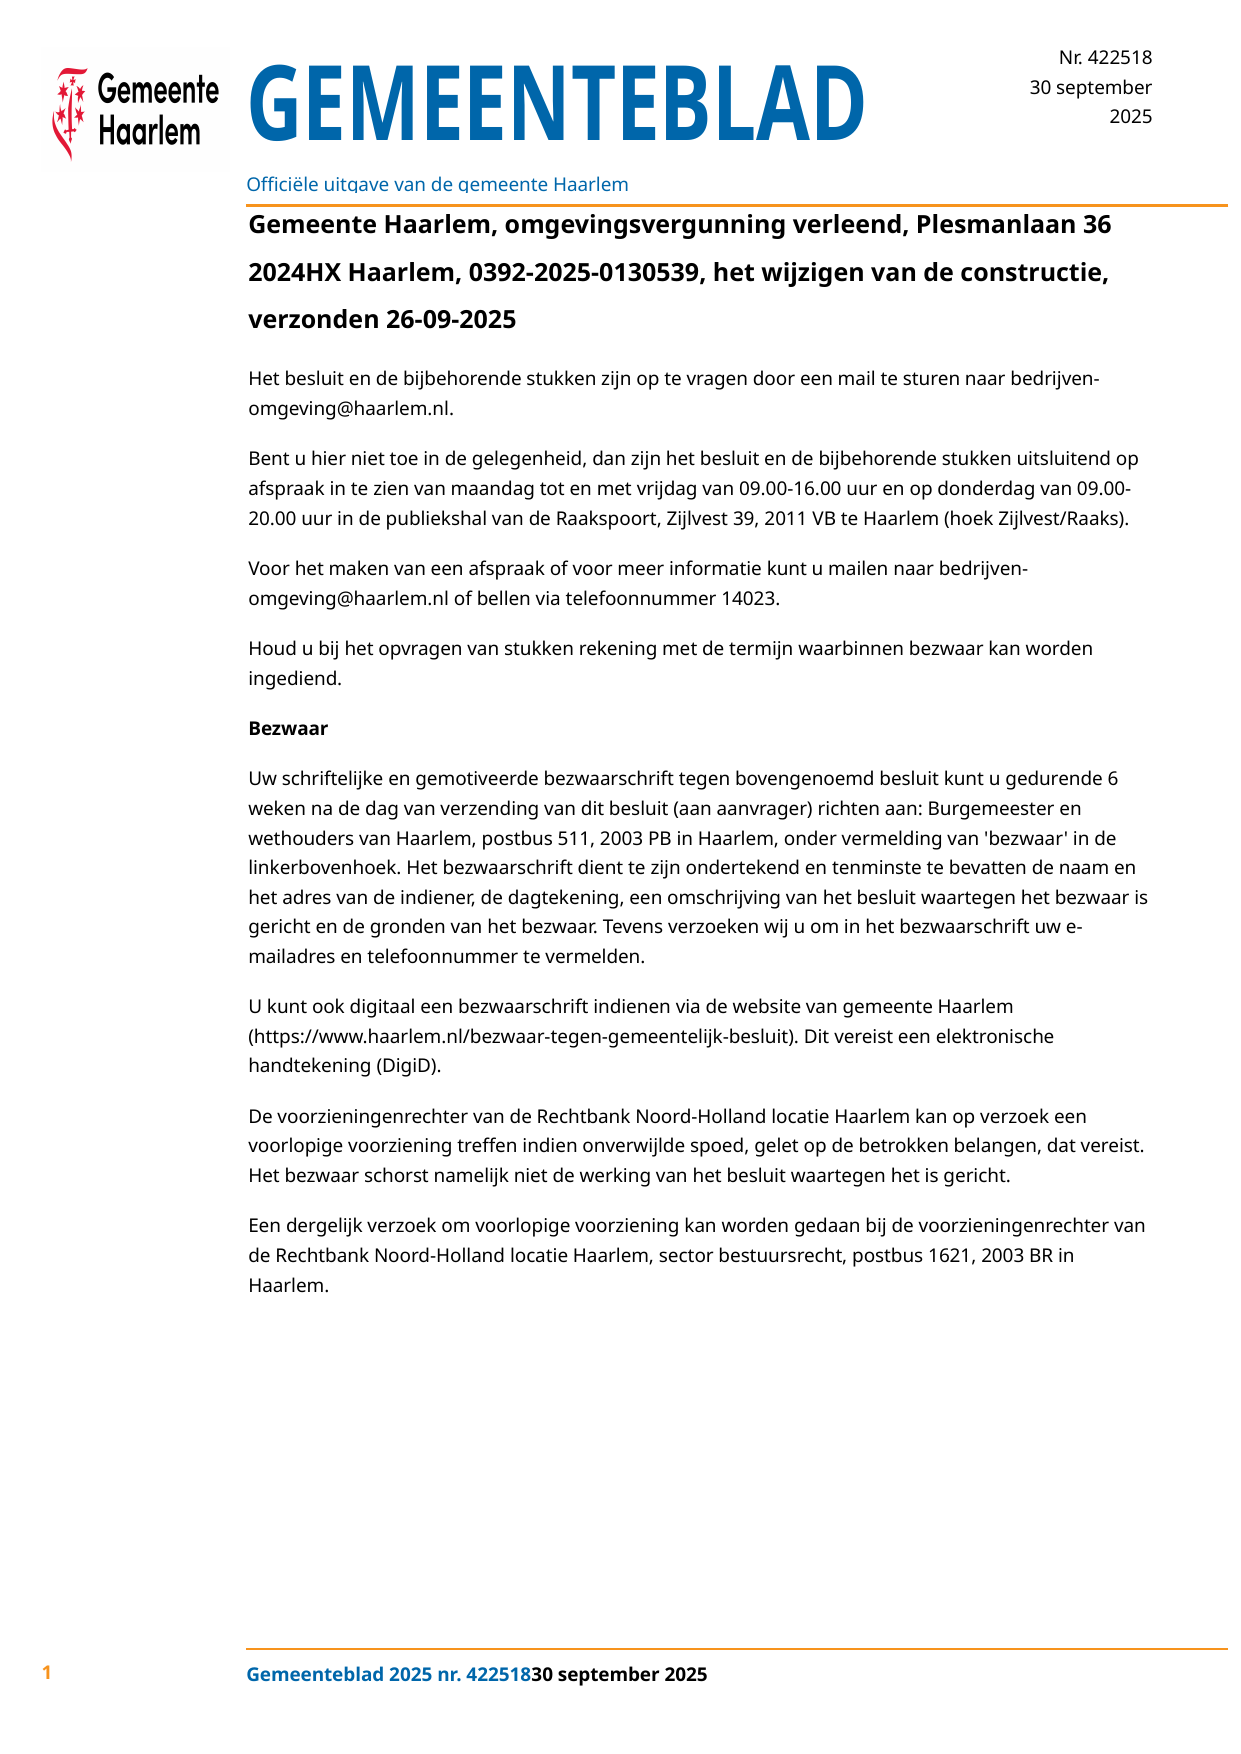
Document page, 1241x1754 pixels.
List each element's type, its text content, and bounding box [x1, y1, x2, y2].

text Bezwaar [248, 715, 1152, 741]
text Het besluit en de bijbehorende stukken zijn op te vragen door een mail te sturen naar bedrijven-omgeving@haarlem.nl. [248, 366, 1152, 421]
text Bent u hier niet toe in de gelegenheid, dan zijn het besluit en de bijbehorende stukken uitsluitend op afspraak in te zien van maandag tot en met vrijdag van 09.00-16.00 uur en op donderdag van 09.00-20.00 uur in de publiekshal van de Raakspoort, Zijlvest 39, 2011 VB te Haarlem (hoek Zijlvest/Raaks). [248, 446, 1152, 530]
text De voorzieningenrechter van de Rechtbank Noord-Holland locatie Haarlem kan op verzoek een voorlopige voorziening treffen indien onverwijlde spoed, gelet op de betrokken belangen, dat vereist. Het bezwaar schorst namelijk niet de werking van het besluit waartegen het is gericht. [248, 1103, 1152, 1188]
text Voor het maken van een afspraak of voor meer informatie kunt u mailen naar bedrijven-omgeving@haarlem.nl of bellen via telefoonnummer 14023. [248, 555, 1152, 610]
text Houd u bij het opvragen van stukken rekening met de termijn waarbinnen bezwaar kan worden ingediend. [248, 635, 1152, 690]
text Een dergelijk verzoek om voorlopige voorziening kan worden gedaan bij de voorzieningenrechter van de Rechtbank Noord-Holland locatie Haarlem, sector bestuursrecht, postbus 1621, 2003 BR in Haarlem. [248, 1213, 1152, 1297]
text U kunt ook digitaal een bezwaarschrift indienen via de website van gemeente Haarlem (https://www.haarlem.nl/bezwaar-tegen-gemeentelijk-besluit). Dit vereist een elektronische handtekening (DigiD). [248, 993, 1152, 1078]
picture [41, 47, 231, 172]
text Uw schriftelijke en gemotiveerde bezwaarschrift tegen bovengenoemd besluit kunt u gedurende 6 weken na de dag van verzending van dit besluit (aan aanvrager) richten aan: Burgemeester en wethouders van Haarlem, postbus 511, 2003 PB in Haarlem, onder vermelding van 'bezwaar' in de linkerbovenhoek. Het bezwaarschrift dient te zijn ondertekend en tenminste te bevatten de naam en het adres van de indiener, de dagtekening, een omschrijving van het besluit waartegen het bezwaar is gericht en de gronden van het bezwaar. Tevens verzoeken wij u om in het bezwaarschrift uw e-mailadres en telefoonnummer te vermelden. [248, 766, 1152, 969]
text Gemeente Haarlem, omgevingsvergunning verleend, Plesmanlaan 36 2024HX Haarlem, 0392-2025-0130539, het wijzigen van de constructie, verzonden 26-09-2025 [248, 207, 1152, 336]
